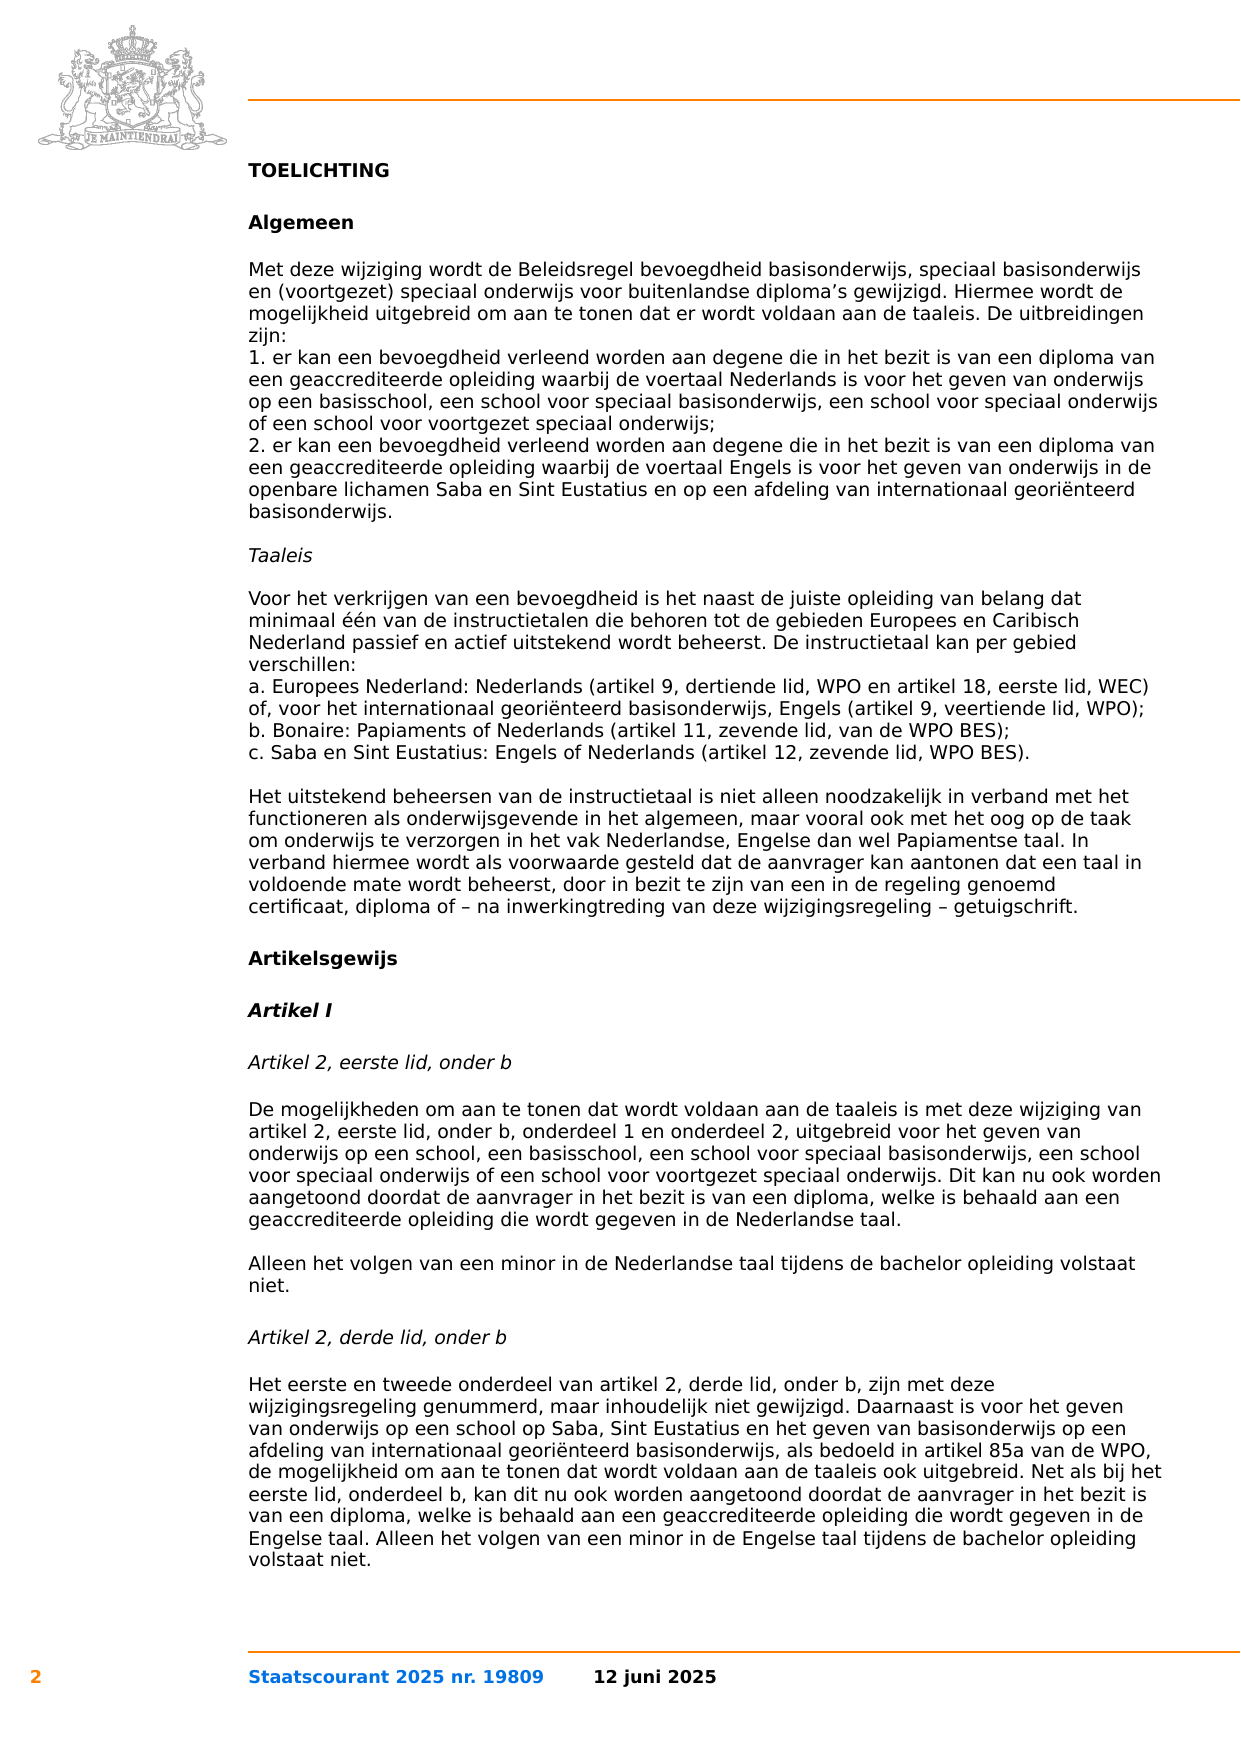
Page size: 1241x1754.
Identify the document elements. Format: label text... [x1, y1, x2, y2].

picture [38, 25, 227, 150]
text Met deze wijziging wordt de Beleidsregel bevoegdheid basisonderwijs, speciaal basisonderwijs en (voortgezet) speciaal onderwijs voor buitenlandse diploma’s gewijzigd. Hiermee wordt de mogelijkheid uitgebreid om aan te tonen dat er wordt voldaan aan de taaleis. De uitbreidingen zijn: [248, 259, 1163, 347]
text a. Europees Nederland: Nederlands (artikel 9, dertiende lid, WPO en artikel 18, eerste lid, WEC) of, voor het internationaal georiënteerd basisonderwijs, Engels (artikel 9, veertiende lid, WPO); [248, 676, 1163, 720]
text Alleen het volgen van een minor in de Nederlandse taal tijdens de bachelor opleiding volstaat niet. [248, 1253, 1163, 1297]
subtitle Artikel 2, eerste lid, onder b [248, 1052, 1163, 1074]
subtitle TOELICHTING [248, 160, 1163, 182]
subtitle Taaleis [248, 544, 1163, 566]
text 1. er kan een bevoegdheid verleend worden aan degene die in het bezit is van een diploma van een geaccrediteerde opleiding waarbij de voertaal Nederlands is voor het geven van onderwijs op een basisschool, een school voor speciaal basisonderwijs, een school voor speciaal onderwijs of een school voor voortgezet speciaal onderwijs; [248, 347, 1163, 435]
text 2. er kan een bevoegdheid verleend worden aan degene die in het bezit is van een diploma van een geaccrediteerde opleiding waarbij de voertaal Engels is voor het geven van onderwijs in de openbare lichamen Saba en Sint Eustatius en op een afdeling van internationaal georiënteerd basisonderwijs. [248, 435, 1163, 523]
text Voor het verkrijgen van een bevoegdheid is het naast de juiste opleiding van belang dat minimaal één van de instructietalen die behoren tot de gebieden Europees en Caribisch Nederland passief en actief uitstekend wordt beheerst. De instructietaal kan per gebied verschillen: [248, 588, 1163, 676]
subtitle Algemeen [248, 212, 1163, 234]
subtitle Artikel I [248, 1000, 1163, 1022]
text c. Saba en Sint Eustatius: Engels of Nederlands (artikel 12, zevende lid, WPO BES). [248, 742, 1163, 764]
text De mogelijkheden om aan te tonen dat wordt voldaan aan de taaleis is met deze wijziging van artikel 2, eerste lid, onder b, onderdeel 1 en onderdeel 2, uitgebreid voor het geven van onderwijs op een school, een basisschool, een school voor speciaal basisonderwijs, een school voor speciaal onderwijs of een school voor voortgezet speciaal onderwijs. Dit kan nu ook worden aangetoond doordat de aanvrager in het bezit is van een diploma, welke is behaald aan een geaccrediteerde opleiding die wordt gegeven in de Nederlandse taal. [248, 1099, 1163, 1231]
text Het eerste en tweede onderdeel van artikel 2, derde lid, onder b, zijn met deze wijzigingsregeling genummerd, maar inhoudelijk niet gewijzigd. Daarnaast is voor het geven van onderwijs op een school op Saba, Sint Eustatius en het geven van basisonderwijs op een afdeling van internationaal georiënteerd basisonderwijs, als bedoeld in artikel 85a van de WPO, de mogelijkheid om aan te tonen dat wordt voldaan aan de taaleis ook uitgebreid. Net als bij het eerste lid, onderdeel b, kan dit nu ook worden aangetoond doordat de aanvrager in het bezit is van een diploma, welke is behaald aan een geaccrediteerde opleiding die wordt gegeven in de Engelse taal. Alleen het volgen van een minor in de Engelse taal tijdens de bachelor opleiding volstaat niet. [248, 1373, 1163, 1571]
text Het uitstekend beheersen van de instructietaal is niet alleen noodzakelijk in verband met het functioneren als onderwijsgevende in het algemeen, maar vooral ook met het oog op de taak om onderwijs te verzorgen in het vak Nederlandse, Engelse dan wel Papiamentse taal. In verband hiermee wordt als voorwaarde gesteld dat de aanvrager kan aantonen dat een taal in voldoende mate wordt beheerst, door in bezit te zijn van een in de regeling genoemd certificaat, diploma of – na inwerkingtreding van deze wijzigingsregeling – getuigschrift. [248, 786, 1163, 918]
text b. Bonaire: Papiaments of Nederlands (artikel 11, zevende lid, van de WPO BES); [248, 720, 1163, 742]
subtitle Artikel 2, derde lid, onder b [248, 1327, 1163, 1348]
subtitle Artikelsgewijs [248, 948, 1163, 970]
